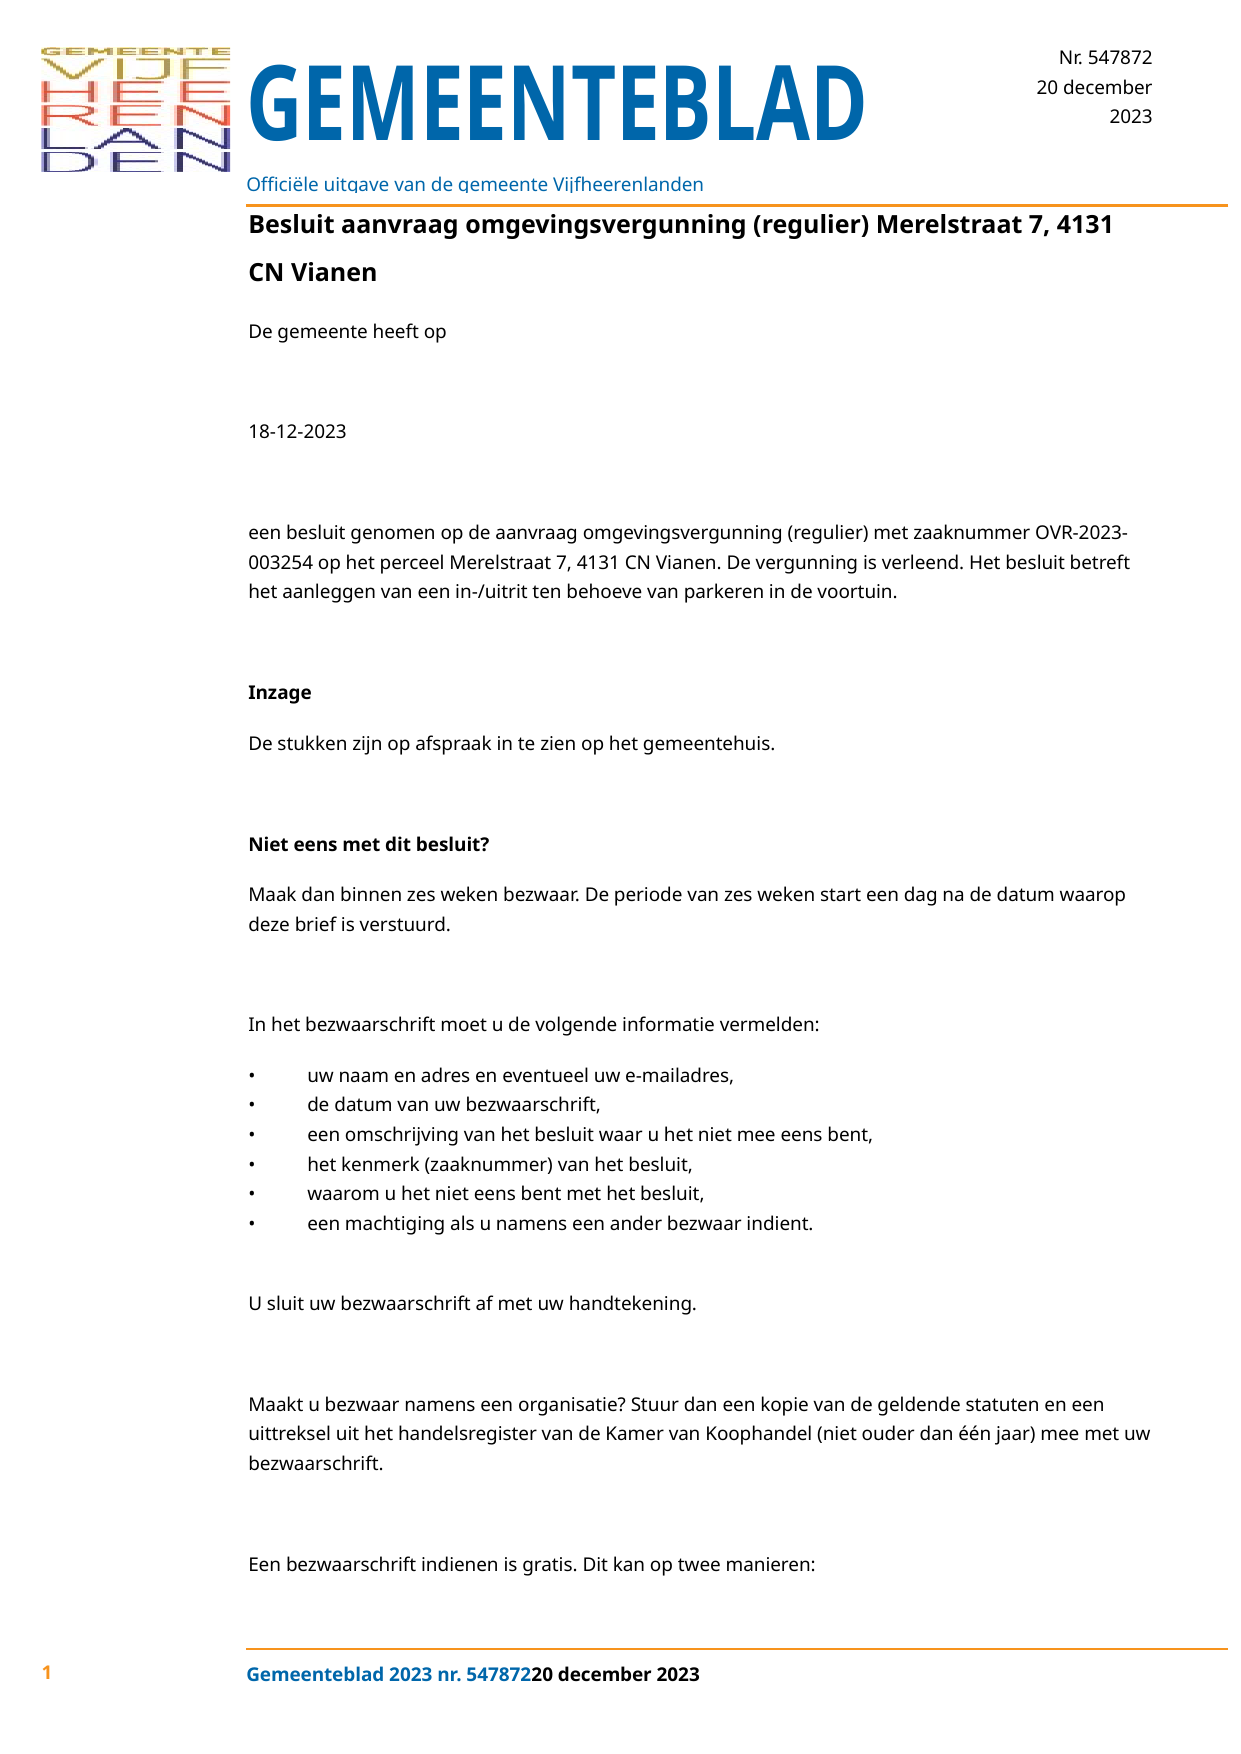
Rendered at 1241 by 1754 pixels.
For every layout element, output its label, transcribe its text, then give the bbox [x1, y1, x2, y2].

text Maakt u bezwaar namens een organisatie? Stuur dan een kopie van de geldende statuten en een uittreksel uit het handelsregister van de Kamer van Koophandel (niet ouder dan één jaar) mee met uw bezwaarschrift. [248, 1391, 1152, 1476]
text Niet eens met dit besluit? [248, 831, 1152, 857]
text In het bezwaarschrift moet u de volgende informatie vermelden: [248, 1012, 1152, 1037]
text een besluit genomen op de aanvraag omgevingsvergunning (regulier) met zaaknummer OVR-2023-003254 op het perceel Merelstraat 7, 4131 CN Vianen. De vergunning is verleend. Het besluit betreft het aanleggen van een in-/uitrit ten behoeve van parkeren in de voortuin. [248, 519, 1152, 604]
list de datum van uw bezwaarschrift, [248, 1092, 1152, 1117]
picture [41, 47, 231, 172]
list een omschrijving van het besluit waar u het niet mee eens bent, [248, 1121, 1152, 1147]
text Inzage [248, 679, 1152, 705]
text U sluit uw bezwaarschrift af met uw handtekening. [248, 1290, 1152, 1316]
list waarom u het niet eens bent met het besluit, [248, 1180, 1152, 1206]
text Maak dan binnen zes weken bezwaar. De periode van zes weken start een dag na de datum waarop deze brief is verstuurd. [248, 881, 1152, 937]
text De gemeente heeft op [248, 318, 1152, 344]
list uw naam en adres en eventueel uw e-mailadres, [248, 1062, 1152, 1088]
text Een bezwaarschrift indienen is gratis. Dit kan op twee manieren: [248, 1551, 1152, 1577]
text De stukken zijn op afspraak in te zien op het gemeentehuis. [248, 730, 1152, 756]
text 18-12-2023 [248, 419, 1152, 444]
list een machtiging als u namens een ander bezwaar indient. [248, 1210, 1152, 1236]
text Besluit aanvraag omgevingsvergunning (regulier) Merelstraat 7, 4131 CN Vianen [248, 207, 1152, 288]
list het kenmerk (zaaknummer) van het besluit, [248, 1151, 1152, 1177]
